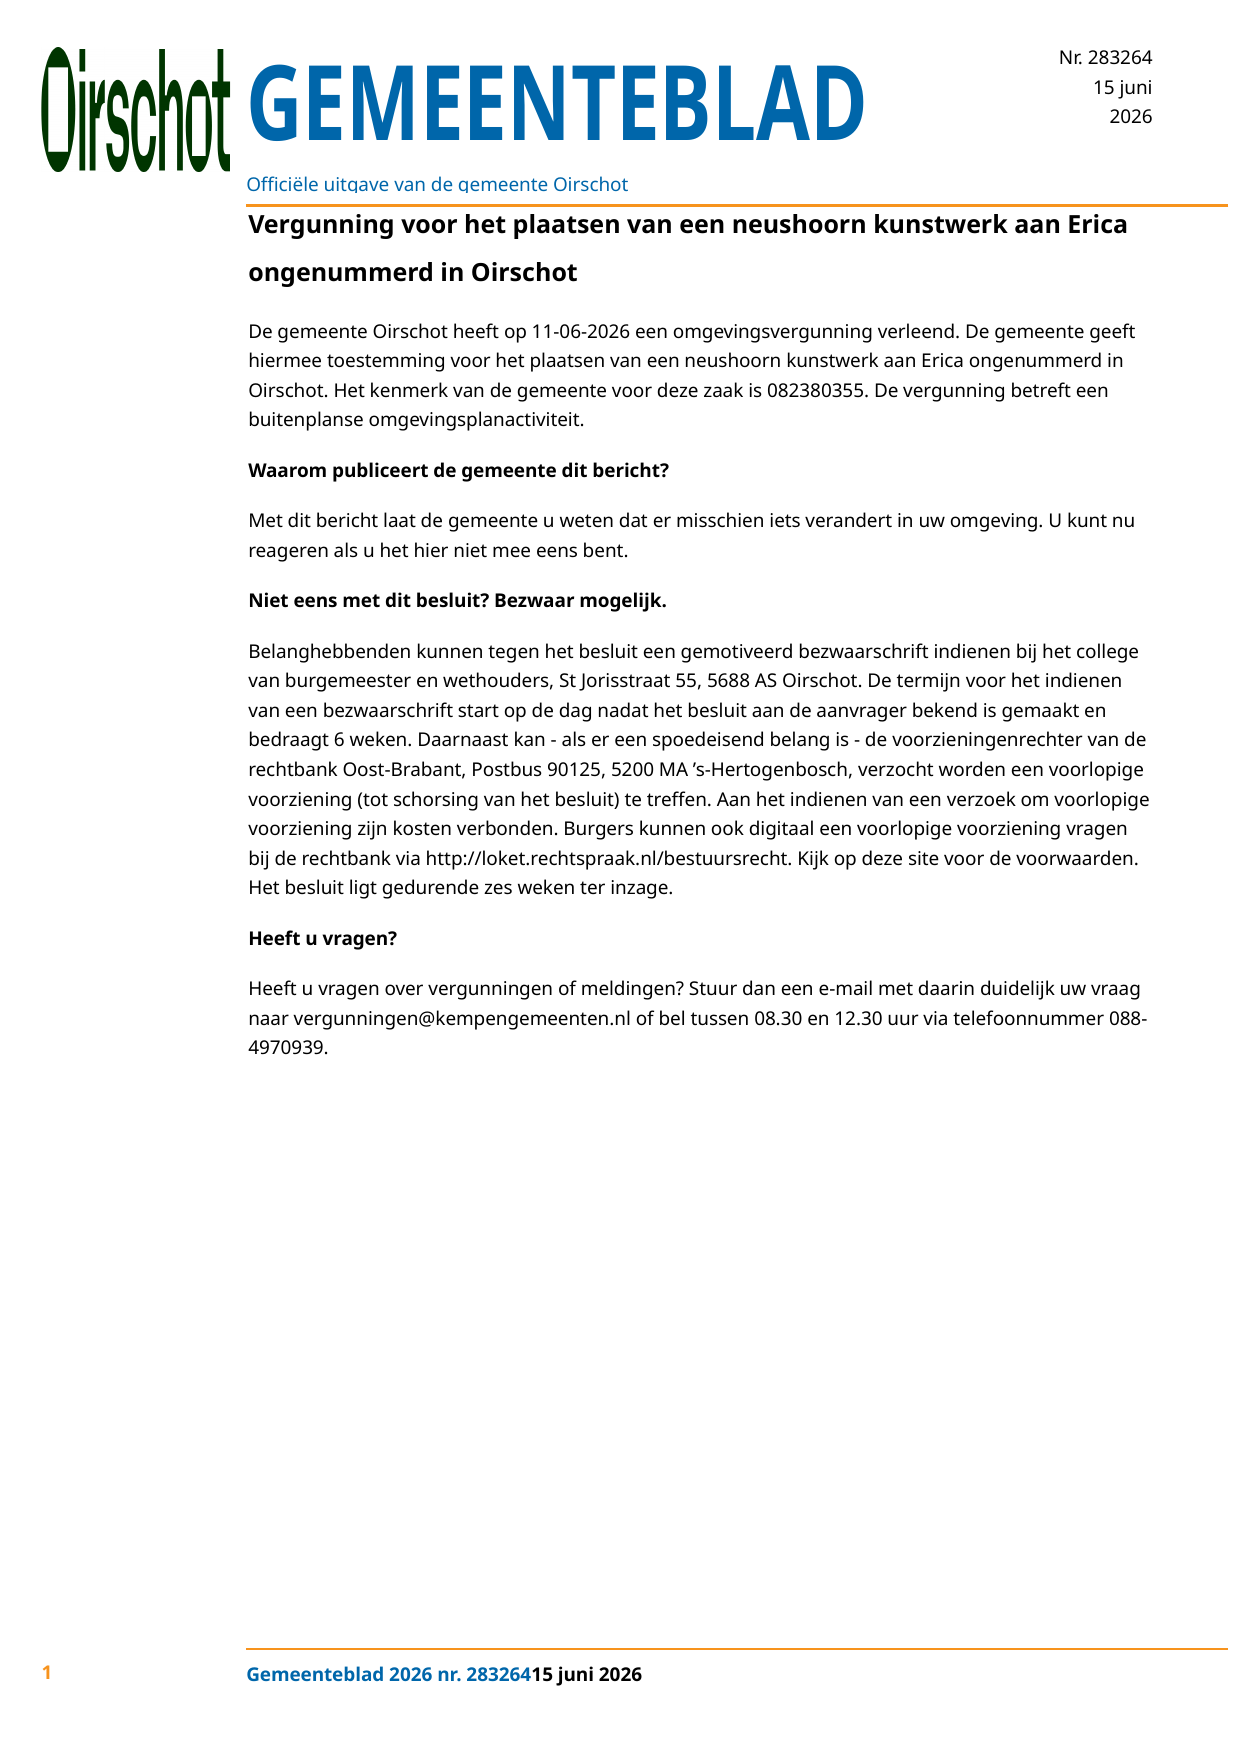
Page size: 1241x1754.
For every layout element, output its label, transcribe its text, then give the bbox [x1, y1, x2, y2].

text Heeft u vragen over vergunningen of meldingen? Stuur dan een e-mail met daarin duidelijk uw vraag naar vergunningen@kempengemeenten.nl of bel tussen 08.30 en 12.30 uur via telefoonnummer 088-4970939. [248, 975, 1152, 1060]
text Niet eens met dit besluit? Bezwaar mogelijk. [248, 587, 1152, 613]
text Waarom publiceert de gemeente dit bericht? [248, 457, 1152, 483]
text Belanghebbenden kunnen tegen het besluit een gemotiveerd bezwaarschrift indienen bij het college van burgemeester en wethouders, St Jorisstraat 55, 5688 AS Oirschot. De termijn voor het indienen van een bezwaarschrift start op de dag nadat het besluit aan de aanvrager bekend is gemaakt en bedraagt 6 weken. Daarnaast kan - als er een spoedeisend belang is - de voorzieningenrechter van de rechtbank Oost-Brabant, Postbus 90125, 5200 MA ’s-Hertogenbosch, verzocht worden een voorlopige voorziening (tot schorsing van het besluit) te treffen. Aan het indienen van een verzoek om voorlopige voorziening zijn kosten verbonden. Burgers kunnen ook digitaal een voorlopige voorziening vragen bij de rechtbank via http://loket.rechtspraak.nl/bestuursrecht. Kijk op deze site voor de voorwaarden. Het besluit ligt gedurende zes weken ter inzage. [248, 638, 1152, 900]
text De gemeente Oirschot heeft op 11-06-2026 een omgevingsvergunning verleend. De gemeente geeft hiermee toestemming voor het plaatsen van een neushoorn kunstwerk aan Erica ongenummerd in Oirschot. Het kenmerk van de gemeente voor deze zaak is 082380355. De vergunning betreft een buitenplanse omgevingsplanactiviteit. [248, 318, 1152, 432]
text Heeft u vragen? [248, 925, 1152, 951]
text Met dit bericht laat de gemeente u weten dat er misschien iets verandert in uw omgeving. U kunt nu reageren als u het hier niet mee eens bent. [248, 507, 1152, 563]
picture [41, 47, 231, 172]
text Vergunning voor het plaatsen van een neushoorn kunstwerk aan Erica ongenummerd in Oirschot [248, 207, 1152, 288]
